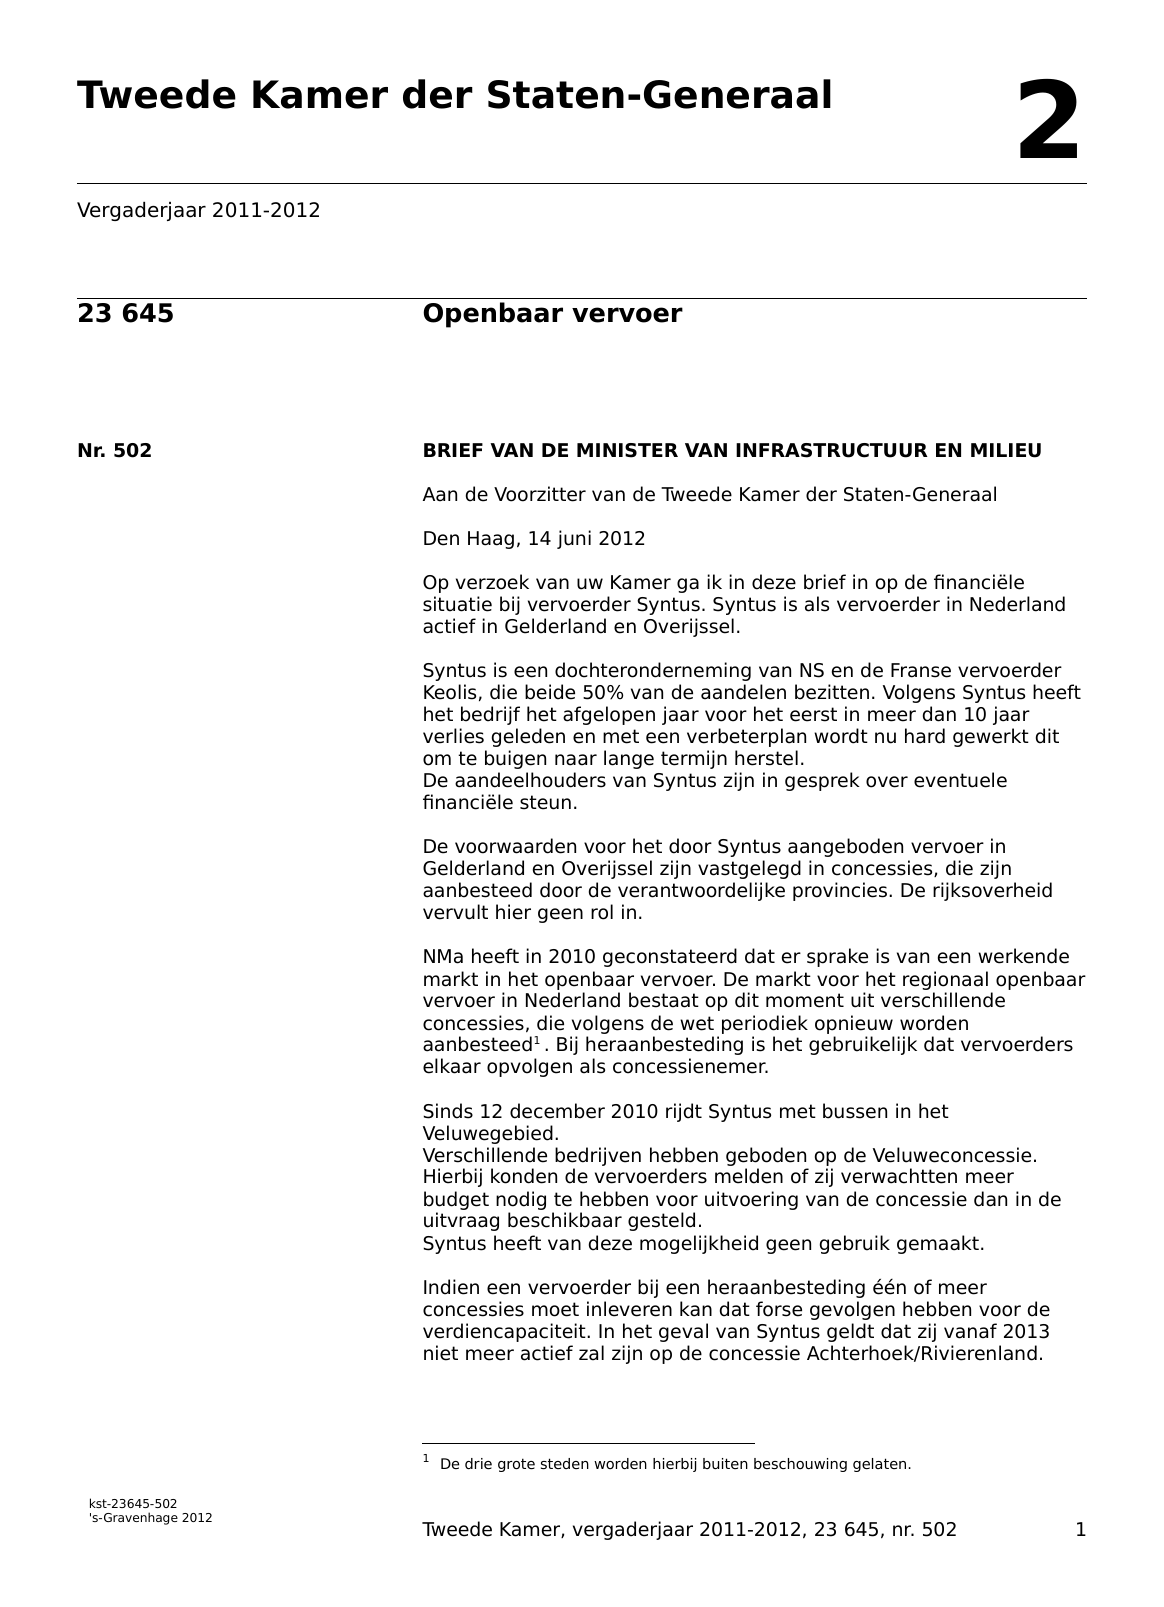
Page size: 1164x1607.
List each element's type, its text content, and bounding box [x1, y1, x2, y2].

text Indien een vervoerder bij een heraanbesteding één of meer concessies moet inleveren kan dat forse gevolgen hebben voor de verdiencapaciteit. In het geval van Syntus geldt dat zij vanaf 2013 niet meer actief zal zijn op de concessie Achterhoek/Rivierenland. [422, 1277, 1087, 1364]
text Syntus heeft van deze mogelijkheid geen gebruik gemaakt. [422, 1232, 1087, 1254]
text Op verzoek van uw Kamer ga ik in deze brief in op de financiële situatie bij vervoerder Syntus. Syntus is als vervoerder in Nederland actief in Gelderland en Overijssel. [422, 572, 1087, 638]
text De drie grote steden worden hierbij buiten beschouwing gelaten. [422, 1452, 1087, 1474]
text Aan de Voorzitter van de Tweede Kamer der Staten-Generaal [422, 484, 1087, 506]
text 's-Gravenhage 2012 [88, 1511, 323, 1525]
subtitle 23 645 Openbaar vervoer [77, 299, 1087, 329]
text De voorwaarden voor het door Syntus aangeboden vervoer in Gelderland en Overijssel zijn vastgelegd in concessies, die zijn aanbesteed door de verantwoordelijke provincies. De rijksoverheid vervult hier geen rol in. [422, 836, 1087, 924]
text Sinds 12 december 2010 rijdt Syntus met bussen in het Veluwegebied. [422, 1101, 1087, 1144]
text Den Haag, 14 juni 2012 [422, 528, 1087, 550]
table_header 2 [886, 59, 1087, 183]
text De aandeelhouders van Syntus zijn in gesprek over eventuele financiële steun. [422, 770, 1087, 814]
subtitle Nr. 502 BRIEF VAN DE MINISTER VAN INFRASTRUCTUUR EN MILIEU [77, 440, 1087, 462]
text kst-23645-502 [88, 1497, 323, 1511]
text Syntus is een dochteronderneming van NS en de Franse vervoerder Keolis, die beide 50% van de aandelen bezitten. Volgens Syntus heeft het bedrijf het afgelopen jaar voor het eerst in meer dan 10 jaar verlies geleden en met een verbeterplan wordt nu hard gewerkt dit om te buigen naar lange termijn herstel. [422, 660, 1087, 770]
table_header Tweede Kamer der Staten-Generaal [77, 59, 886, 183]
table_cell Vergaderjaar 2011-2012 [77, 184, 1087, 298]
text Verschillende bedrijven hebben geboden op de Veluweconcessie. Hierbij konden de vervoerders melden of zij verwachtten meer budget nodig te hebben voor uitvoering van de concessie dan in de uitvraag beschikbaar gesteld. [422, 1144, 1087, 1232]
text NMa heeft in 2010 geconstateerd dat er sprake is van een werkende markt in het openbaar vervoer. De markt voor het regionaal openbaar vervoer in Nederland bestaat op dit moment uit verschillende concessies, die volgens de wet periodiek opnieuw worden aanbesteed. Bij heraanbesteding is het gebruikelijk dat vervoerders elkaar opvolgen als concessienemer. [422, 946, 1087, 1078]
